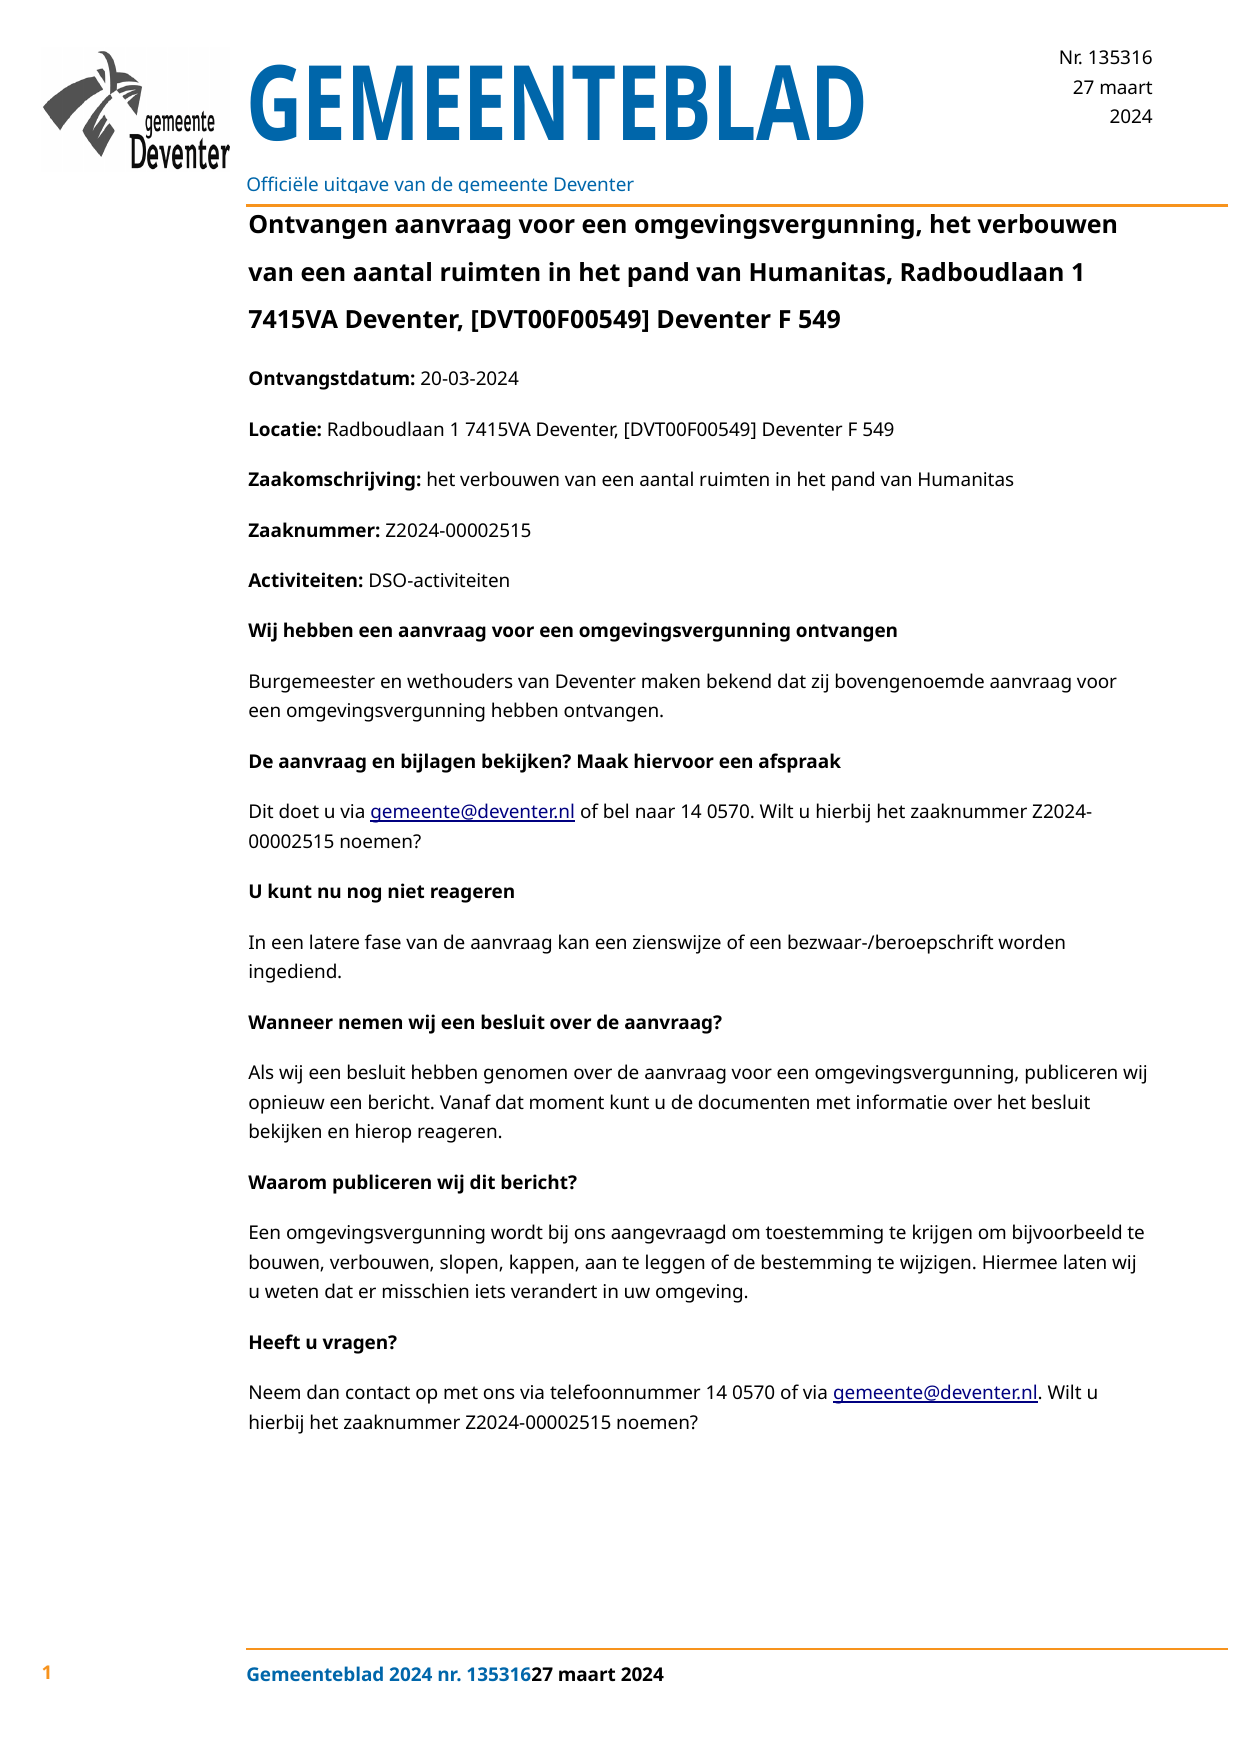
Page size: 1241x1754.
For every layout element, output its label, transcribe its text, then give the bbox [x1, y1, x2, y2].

text Heeft u vragen? [248, 1329, 1152, 1354]
text Zaakomschrijving: het verbouwen van een aantal ruimten in het pand van Humanitas [248, 466, 1152, 492]
text Dit doet u via gemeente@deventer.nl of bel naar 14 0570. Wilt u hierbij het zaaknummer Z2024-00002515 noemen? [248, 798, 1152, 854]
text Locatie: Radboudlaan 1 7415VA Deventer, [DVT00F00549] Deventer F 549 [248, 416, 1152, 442]
text Ontvangstdatum: 20-03-2024 [248, 366, 1152, 391]
text Burgemeester en wethouders van Deventer maken bekend dat zij bovengenoemde aanvraag voor een omgevingsvergunning hebben ontvangen. [248, 668, 1152, 723]
text De aanvraag en bijlagen bekijken? Maak hiervoor een afspraak [248, 748, 1152, 774]
text Waarom publiceren wij dit bericht? [248, 1169, 1152, 1194]
text Zaaknummer: Z2024-00002515 [248, 517, 1152, 542]
picture [41, 47, 231, 172]
text Een omgevingsvergunning wordt bij ons aangevraagd om toestemming te krijgen om bijvoorbeeld te bouwen, verbouwen, slopen, kappen, aan te leggen of de bestemming te wijzigen. Hiermee laten wij u weten dat er misschien iets verandert in uw omgeving. [248, 1219, 1152, 1304]
text Neem dan contact op met ons via telefoonnummer 14 0570 of via gemeente@deventer.nl. Wilt u hierbij het zaaknummer Z2024-00002515 noemen? [248, 1379, 1152, 1434]
text Activiteiten: DSO-activiteiten [248, 567, 1152, 593]
text Ontvangen aanvraag voor een omgevingsvergunning, het verbouwen van een aantal ruimten in het pand van Humanitas, Radboudlaan 1 7415VA Deventer, [DVT00F00549] Deventer F 549 [248, 207, 1152, 336]
text Wanneer nemen wij een besluit over de aanvraag? [248, 1009, 1152, 1034]
text Wij hebben een aanvraag voor een omgevingsvergunning ontvangen [248, 618, 1152, 643]
text Als wij een besluit hebben genomen over de aanvraag voor een omgevingsvergunning, publiceren wij opnieuw een bericht. Vanaf dat moment kunt u de documenten met informatie over het besluit bekijken en hierop reageren. [248, 1059, 1152, 1144]
text U kunt nu nog niet reageren [248, 878, 1152, 904]
text In een latere fase van de aanvraag kan een zienswijze of een bezwaar-/beroepschrift worden ingediend. [248, 929, 1152, 984]
